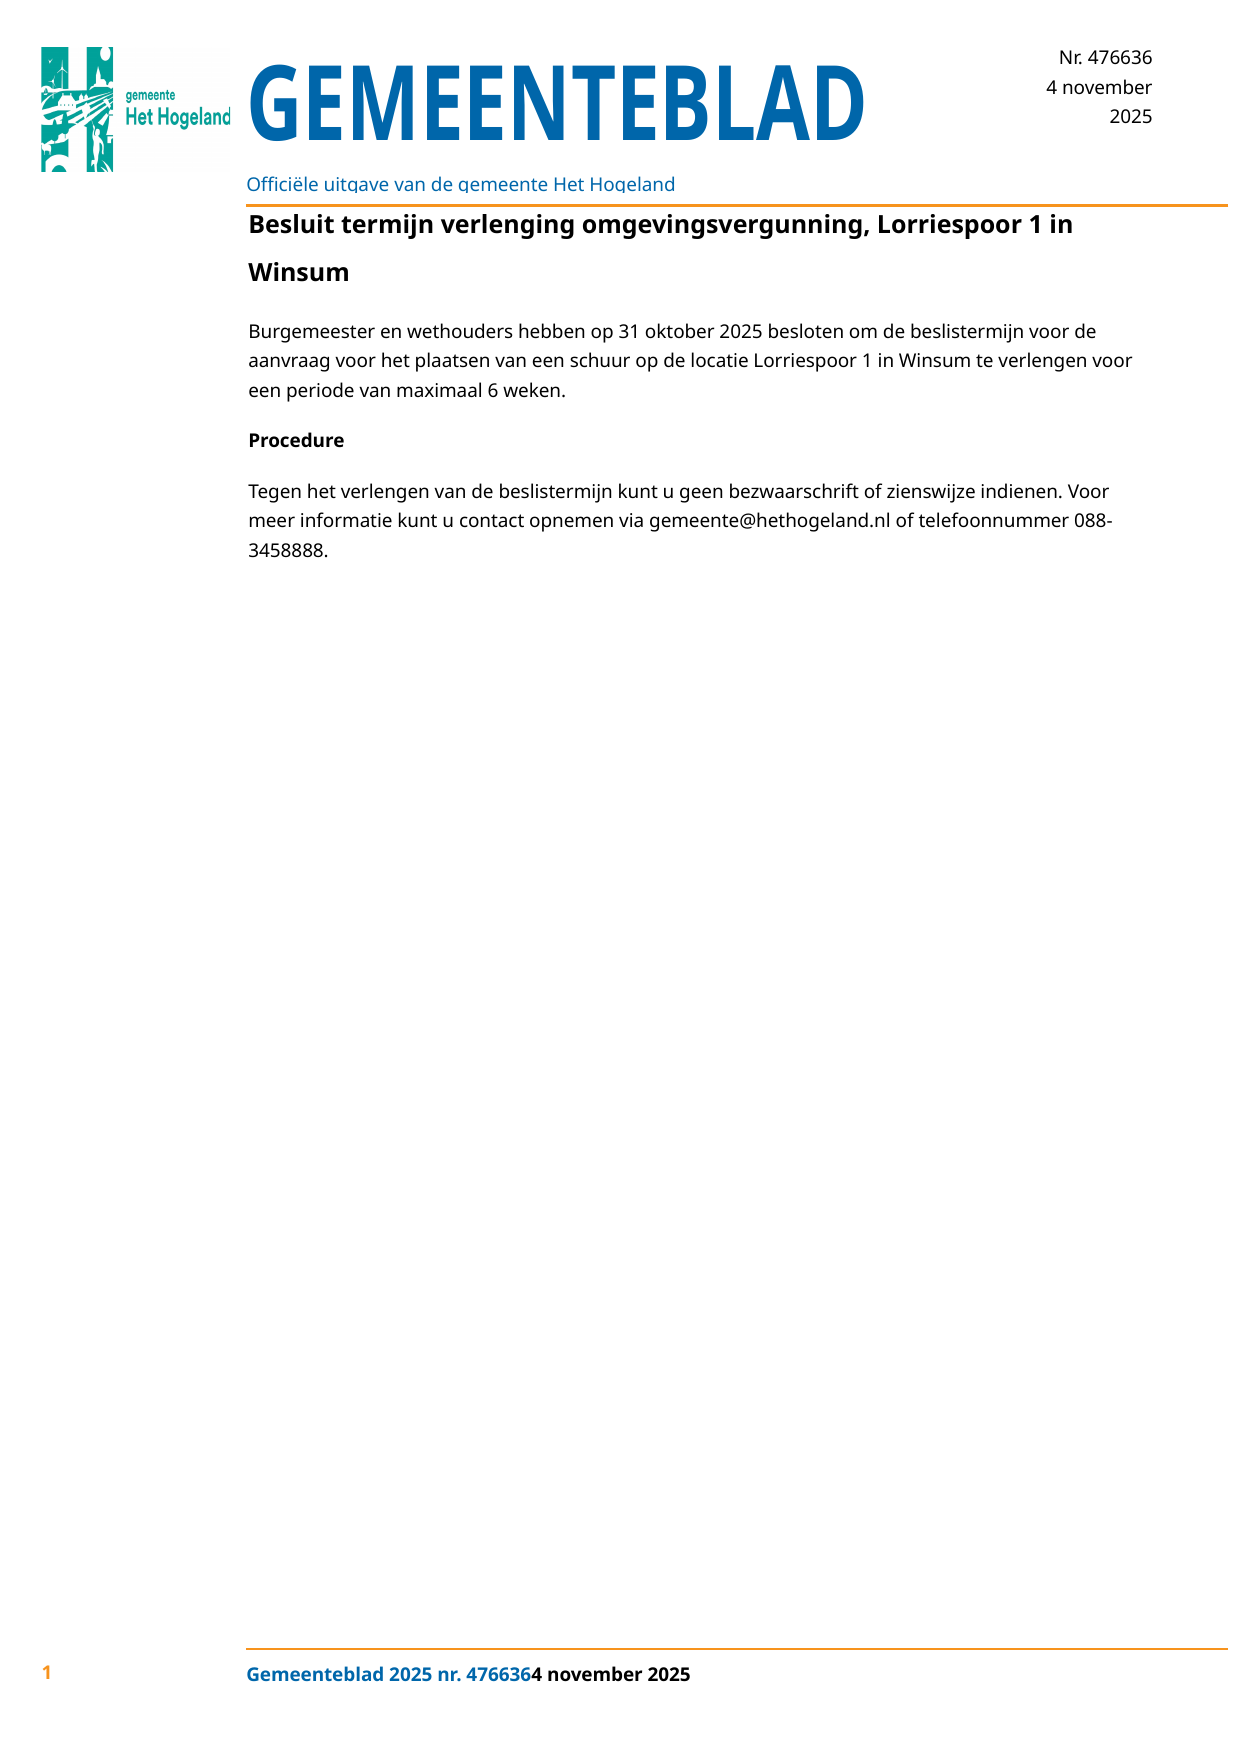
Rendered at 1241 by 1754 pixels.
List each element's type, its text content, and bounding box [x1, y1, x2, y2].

text Procedure [248, 427, 1152, 453]
text Besluit termijn verlenging omgevingsvergunning, Lorriespoor 1 in Winsum [248, 207, 1152, 288]
picture [41, 47, 231, 172]
text Burgemeester en wethouders hebben op 31 oktober 2025 besloten om de beslistermijn voor de aanvraag voor het plaatsen van een schuur op de locatie Lorriespoor 1 in Winsum te verlengen voor een periode van maximaal 6 weken. [248, 318, 1152, 403]
text Tegen het verlengen van de beslistermijn kunt u geen bezwaarschrift of zienswijze indienen. Voor meer informatie kunt u contact opnemen via gemeente@hethogeland.nl of telefoonnummer 088-3458888. [248, 478, 1152, 563]
